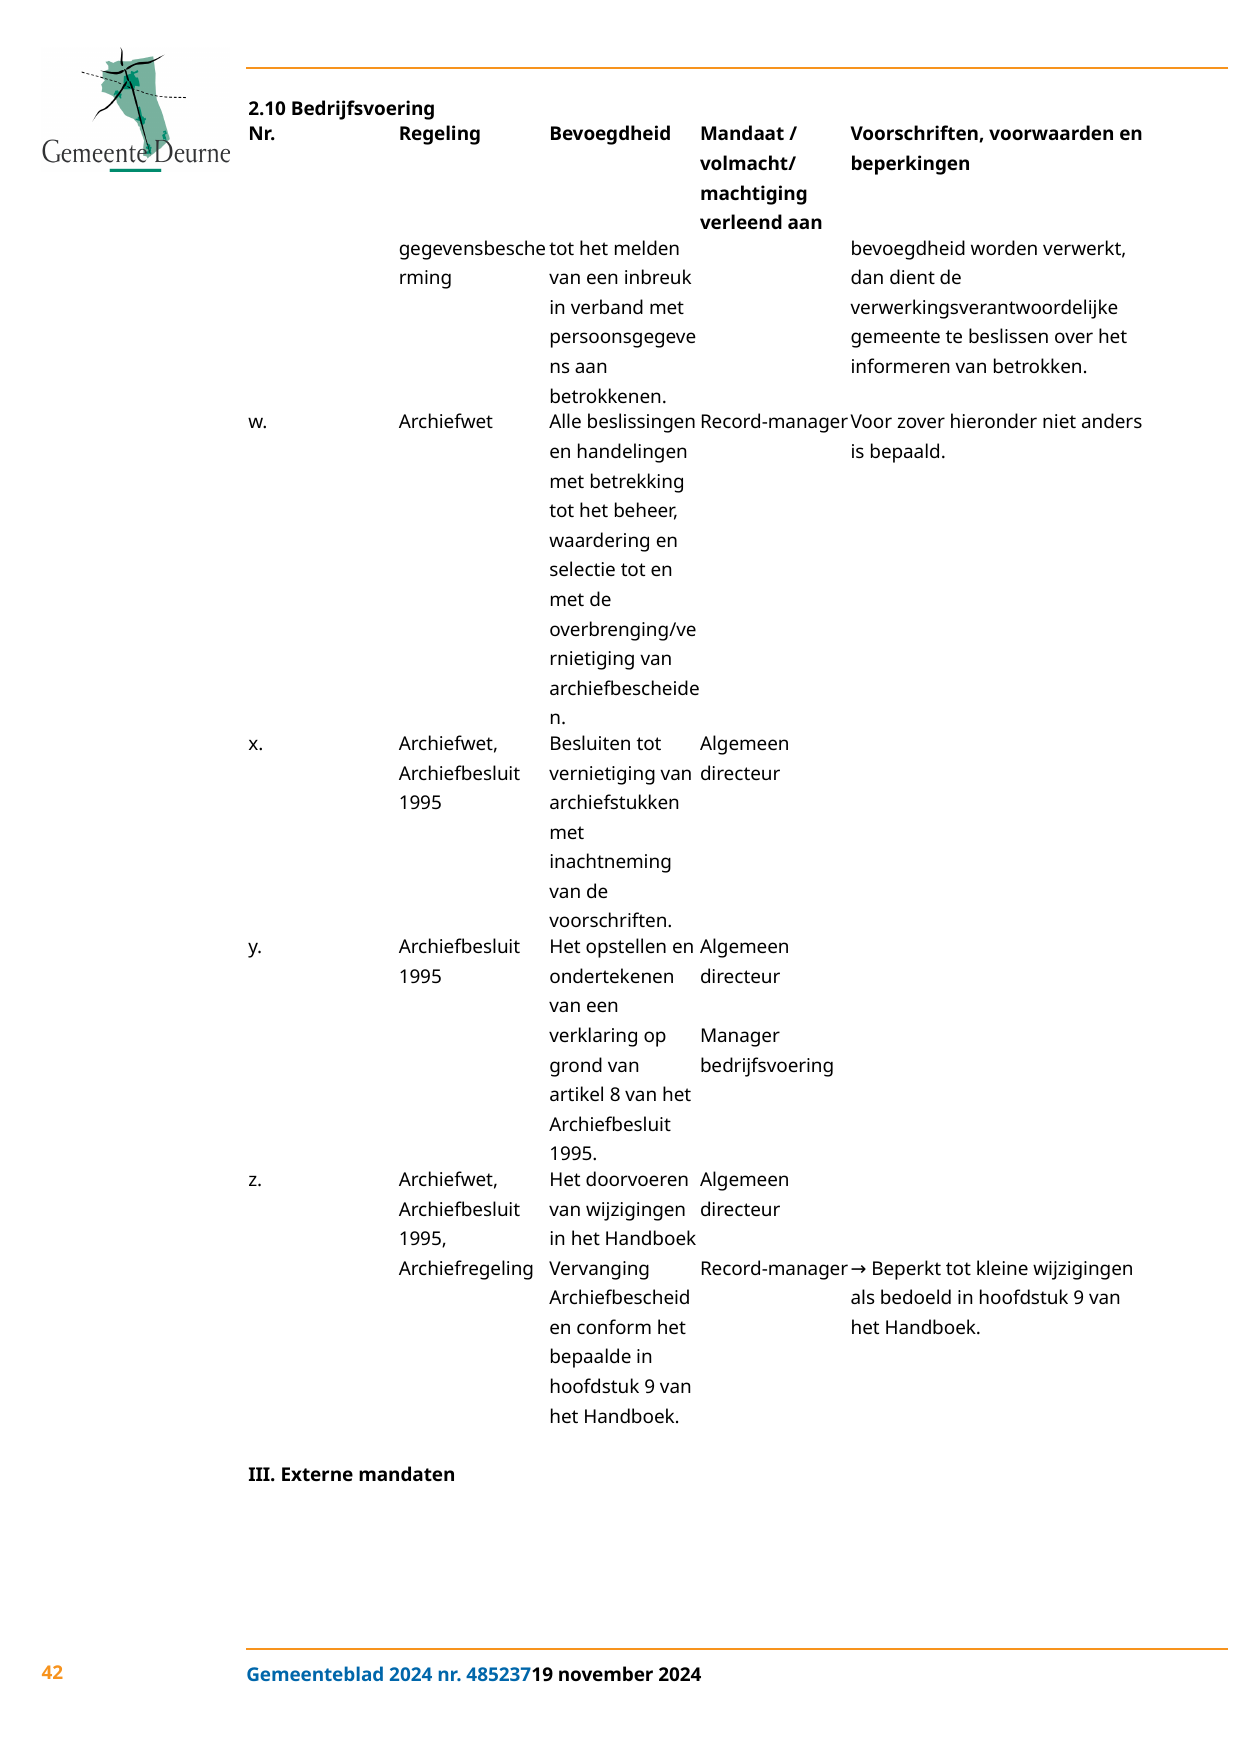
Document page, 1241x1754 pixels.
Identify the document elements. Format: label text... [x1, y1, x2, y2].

table_cell Algemeen directeur [700, 730, 850, 933]
table_cell Record-manager [700, 409, 850, 730]
table_cell tot het melden van een inbreuk in verband met persoonsgegevens aan betrokkenen. [549, 235, 700, 409]
table_cell Algemeen directeur Manager bedrijfsvoering [700, 934, 850, 1166]
table_header 2.10 Bedrijfsvoering [248, 95, 1001, 121]
table_cell [850, 730, 1152, 933]
table_cell x. [248, 730, 398, 933]
table_cell → Beperkt tot kleine wijzigingen als bedoeld in hoofdstuk 9 van het Handboek. [850, 1166, 1152, 1429]
table_cell Regeling [399, 121, 549, 235]
table_cell Bevoegdheid [549, 121, 700, 235]
table_cell [850, 934, 1152, 1166]
table_cell [248, 235, 398, 409]
table_header [1001, 95, 1152, 121]
table_cell y. [248, 934, 398, 1166]
text III. Externe mandaten [248, 1461, 1152, 1487]
table_cell Besluiten tot vernietiging van archiefstukken met inachtneming van de voorschriften. [549, 730, 700, 933]
table_cell Alle beslissingen en handelingen met betrekking tot het beheer, waardering en selectie tot en met de overbrenging/vernietiging van archiefbescheiden. [549, 409, 700, 730]
table_cell Archiefwet, Archiefbesluit 1995 [399, 730, 549, 933]
table_cell Nr. [248, 121, 398, 235]
table_cell Algemeen directeur Record-manager [700, 1166, 850, 1429]
table_cell Het opstellen en ondertekenen van een verklaring op grond van artikel 8 van het Archiefbesluit 1995. [549, 934, 700, 1166]
table_cell Voorschriften, voorwaarden en beperkingen [850, 121, 1152, 235]
picture [41, 47, 231, 172]
table_cell bevoegdheid worden verwerkt, dan dient de verwerkingsverantwoordelijke gemeente te beslissen over het informeren van betrokken. [850, 235, 1152, 409]
table_cell Voor zover hieronder niet anders is bepaald. [850, 409, 1152, 730]
table_cell Archiefbesluit 1995 [399, 934, 549, 1166]
table_cell z. [248, 1166, 398, 1429]
table_cell [700, 235, 850, 409]
table_cell Mandaat / volmacht/ machtiging verleend aan [700, 121, 850, 235]
table_cell gegevensbescherming [399, 235, 549, 409]
table_cell Archiefwet, Archiefbesluit 1995, Archiefregeling [399, 1166, 549, 1429]
table_cell Archiefwet [399, 409, 549, 730]
table_cell w. [248, 409, 398, 730]
table_cell Het doorvoeren van wijzigingen in het Handboek Vervanging Archiefbescheiden conform het bepaalde in hoofdstuk 9 van het Handboek. [549, 1166, 700, 1429]
